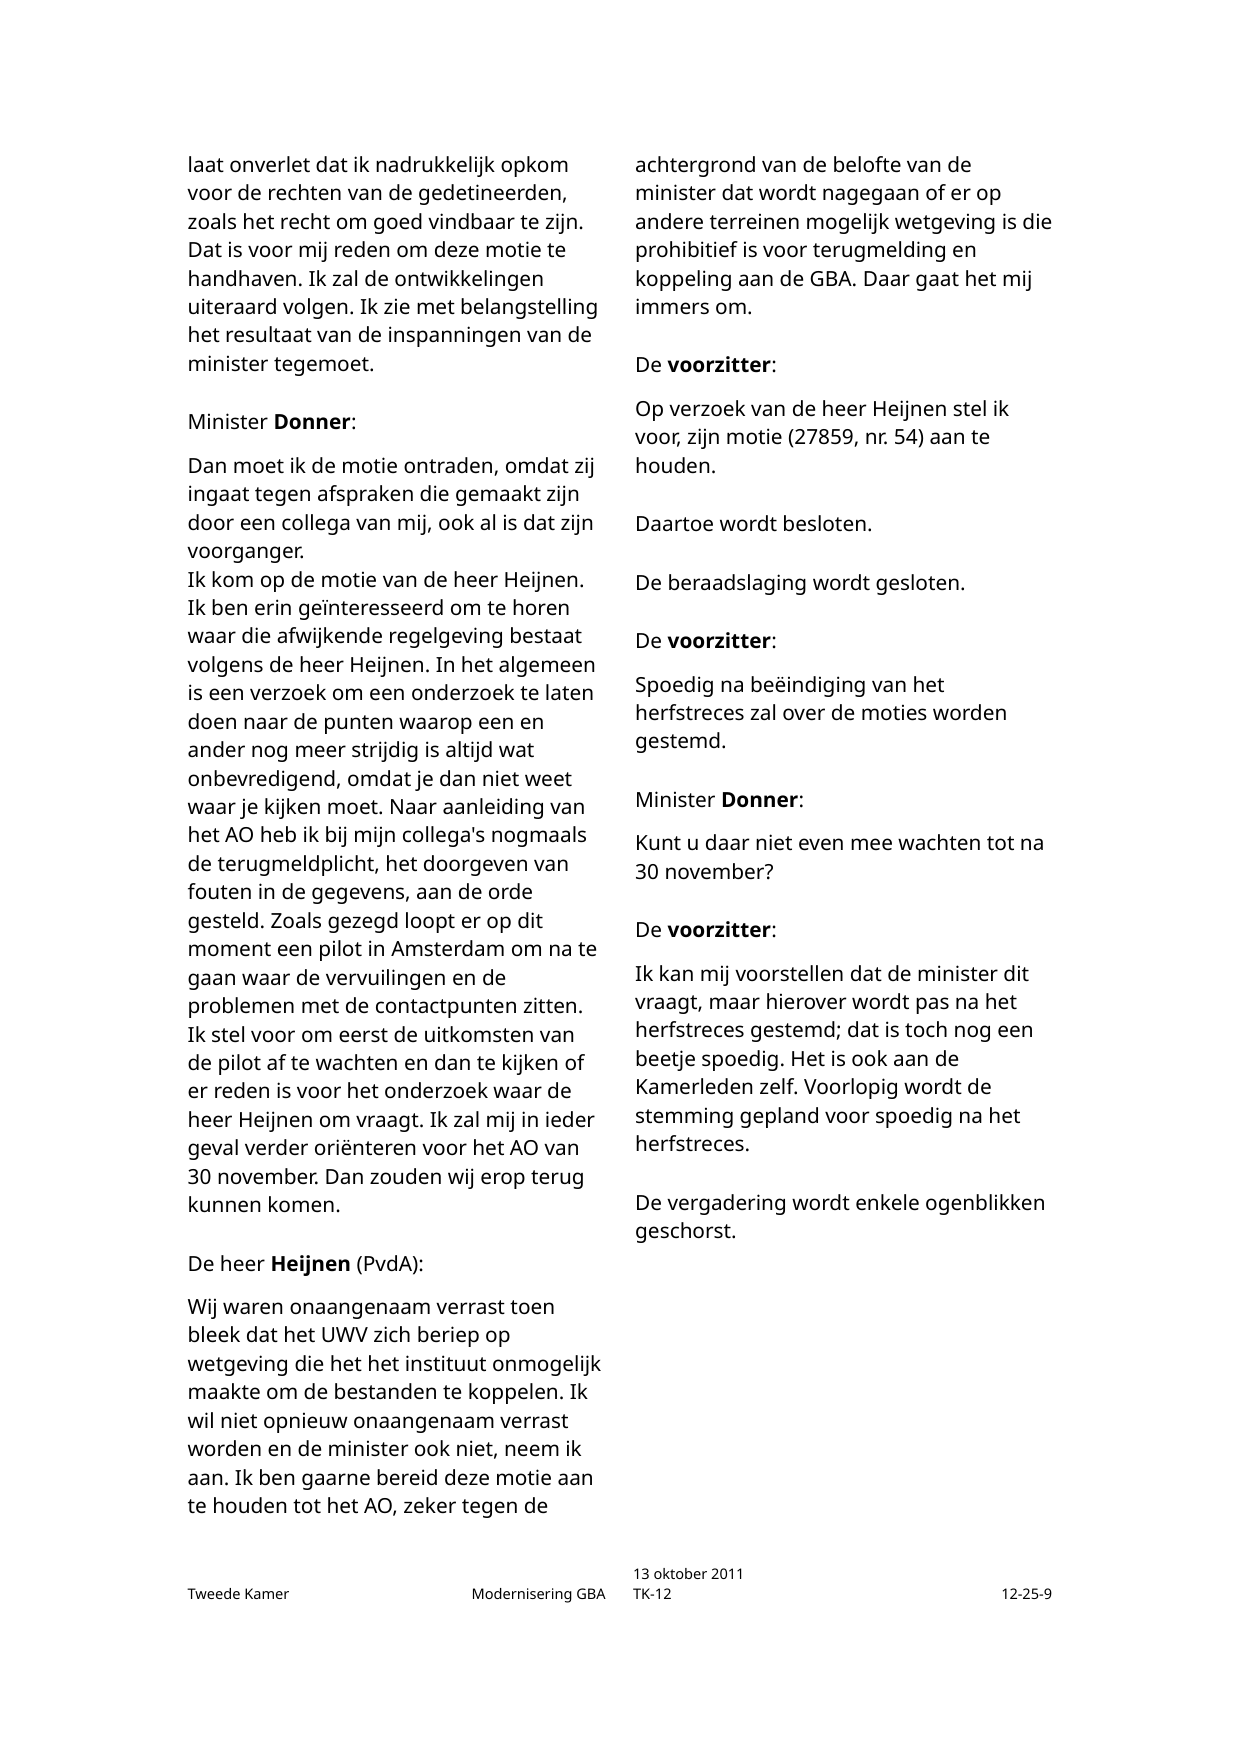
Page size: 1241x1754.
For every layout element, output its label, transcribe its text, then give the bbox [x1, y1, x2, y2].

text De vergadering wordt enkele ogenblikken geschorst. [635, 1188, 1053, 1245]
text Ik kan mij voorstellen dat de minister dit vraagt, maar hierover wordt pas na het herfstreces gestemd; dat is toch nog een beetje spoedig. Het is ook aan de Kamerleden zelf. Voorlopig wordt de stemming gepland voor spoedig na het herfstreces. [635, 959, 1053, 1158]
text Wij waren onaangenaam verrast toen bleek dat het UWV zich beriep op wetgeving die het het instituut onmogelijk maakte om de bestanden te koppelen. Ik wil niet opnieuw onaangenaam verrast worden en de minister ook niet, neem ik aan. Ik ben gaarne bereid deze motie aan te houden tot het AO, zeker tegen de [187, 1292, 605, 1520]
text De voorzitter: [635, 626, 1053, 655]
text De heer Heijnen (PvdA): [187, 1249, 605, 1277]
text De voorzitter: [635, 351, 1053, 379]
text achtergrond van de belofte van de minister dat wordt nagegaan of er op andere terreinen mogelijk wetgeving is die prohibitief is voor terugmelding en koppeling aan de GBA. Daar gaat het mij immers om. [635, 150, 1053, 321]
text Minister Donner: [187, 407, 605, 436]
text Op verzoek van de heer Heijnen stel ik voor, zijn motie (27859, nr. 54) aan te houden. [635, 394, 1053, 479]
text Ik kom op de motie van de heer Heijnen. Ik ben erin geïnteresseerd om te horen waar die afwijkende regelgeving bestaat volgens de heer Heijnen. In het algemeen is een verzoek om een onderzoek te laten doen naar de punten waarop een en ander nog meer strijdig is altijd wat onbevredigend, omdat je dan niet weet waar je kijken moet. Naar aanleiding van het AO heb ik bij mijn collega's nogmaals de terugmeldplicht, het doorgeven van fouten in de gegevens, aan de orde gesteld. Zoals gezegd loopt er op dit moment een pilot in Amsterdam om na te gaan waar de vervuilingen en de problemen met de contactpunten zitten. Ik stel voor om eerst de uitkomsten van de pilot af te wachten en dan te kijken of er reden is voor het onderzoek waar de heer Heijnen om vraagt. Ik zal mij in ieder geval verder oriënteren voor het AO van 30 november. Dan zouden wij erop terug kunnen komen. [187, 565, 605, 1219]
text laat onverlet dat ik nadrukkelijk opkom voor de rechten van de gedetineerden, zoals het recht om goed vindbaar te zijn. Dat is voor mij reden om deze motie te handhaven. Ik zal de ontwikkelingen uiteraard volgen. Ik zie met belangstelling het resultaat van de inspanningen van de minister tegemoet. [187, 150, 605, 377]
text Kunt u daar niet even mee wachten tot na 30 november? [635, 828, 1053, 885]
text Daartoe wordt besloten. [635, 509, 1053, 538]
text Spoedig na beëindiging van het herfstreces zal over de moties worden gestemd. [635, 670, 1053, 755]
text Dan moet ik de motie ontraden, omdat zij ingaat tegen afspraken die gemaakt zijn door een collega van mij, ook al is dat zijn voorganger. [187, 451, 605, 565]
text De beraadslaging wordt gesloten. [635, 568, 1053, 596]
text De voorzitter: [635, 915, 1053, 944]
text Minister Donner: [635, 785, 1053, 813]
